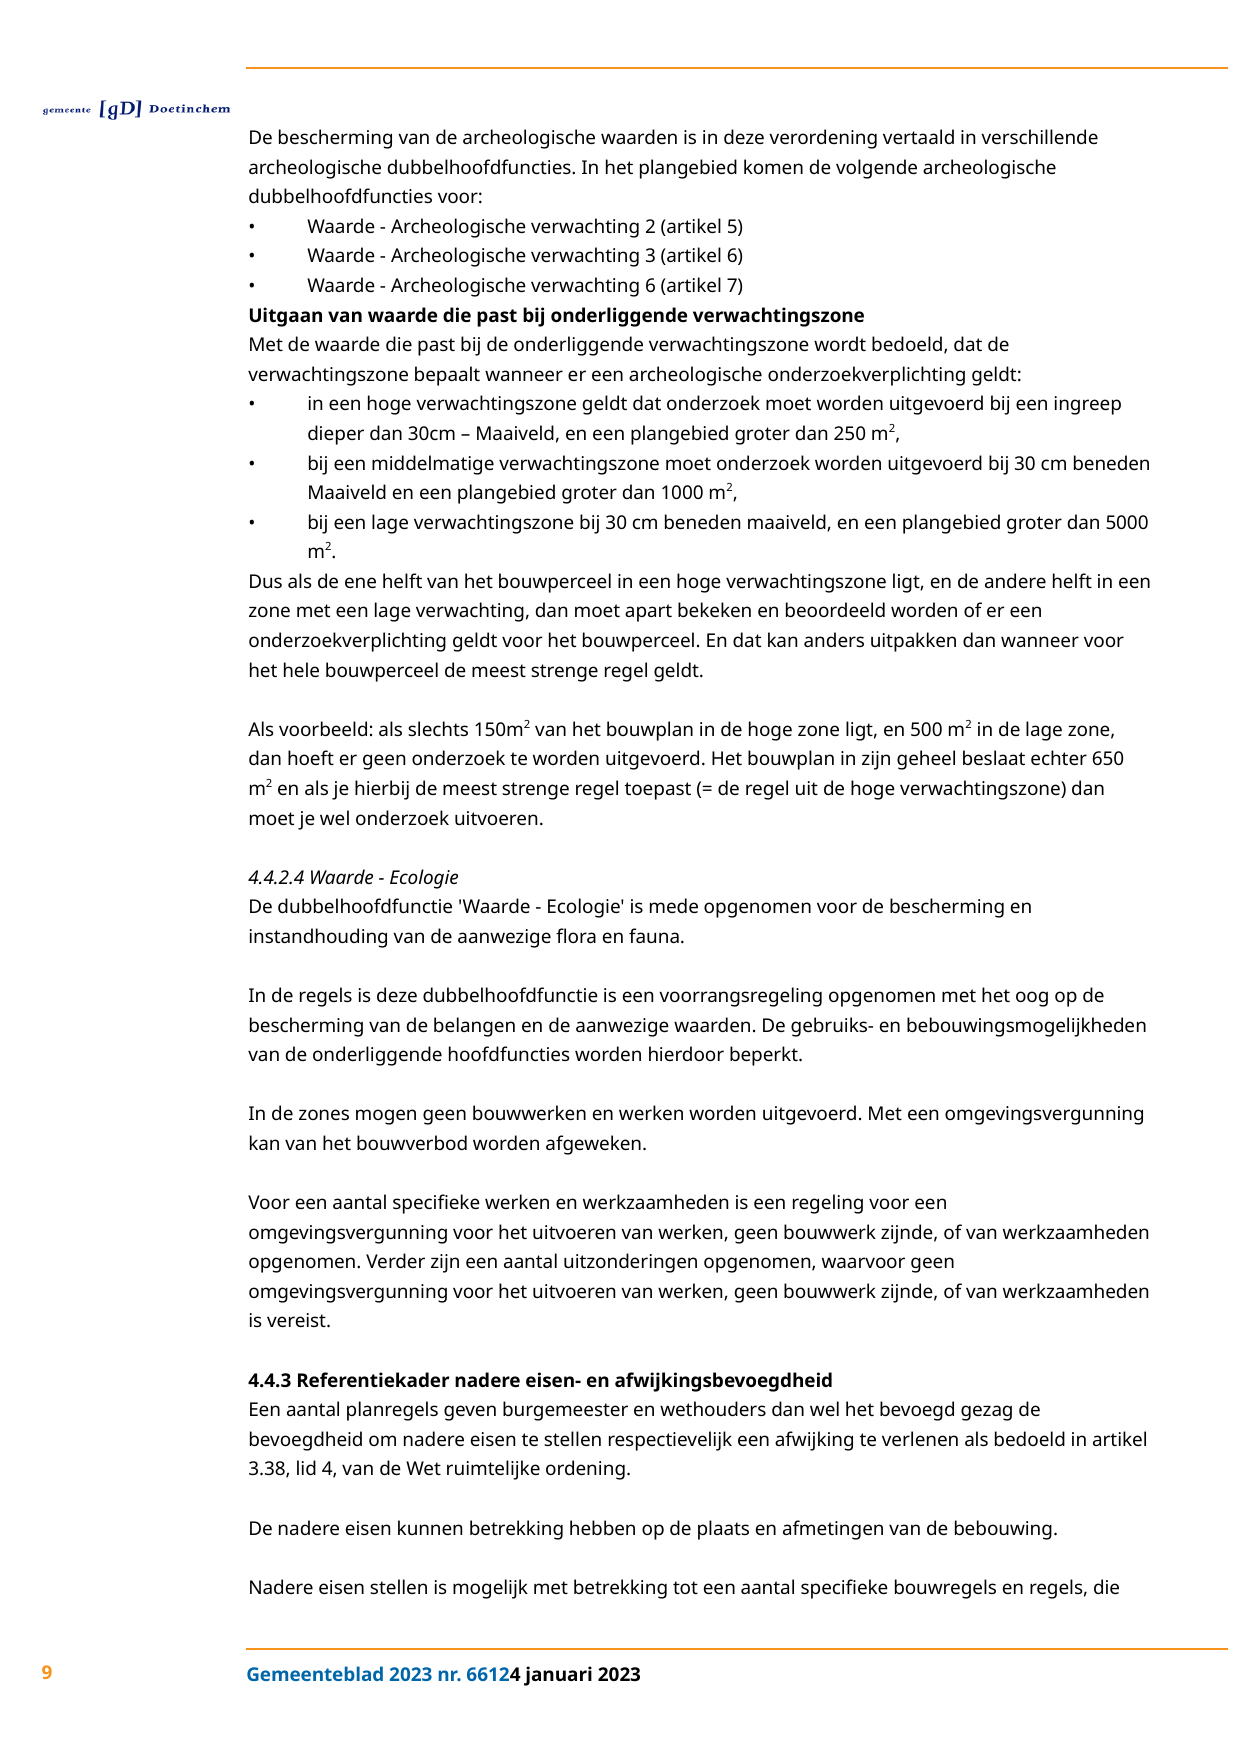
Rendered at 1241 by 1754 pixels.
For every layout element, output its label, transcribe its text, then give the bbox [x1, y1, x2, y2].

list Waarde - Archeologische verwachting 6 (artikel 7) [248, 272, 1152, 298]
text 4.4.3 Referentiekader nadere eisen- en afwijkingsbevoegdheid [248, 1367, 1152, 1393]
list Waarde - Archeologische verwachting 3 (artikel 6) [248, 243, 1152, 268]
text 4.4.2.4 Waarde - Ecologie [248, 864, 1152, 890]
text Voor een aantal specifieke werken en werkzaamheden is een regeling voor een omgevingsvergunning voor het uitvoeren van werken, geen bouwwerk zijnde, of van werkzaamheden opgenomen. Verder zijn een aantal uitzonderingen opgenomen, waarvoor geen omgevingsvergunning voor het uitvoeren van werken, geen bouwwerk zijnde, of van werkzaamheden is vereist. [248, 1189, 1152, 1333]
list bij een middelmatige verwachtingszone moet onderzoek worden uitgevoerd bij 30 cm beneden Maaiveld en een plangebied groter dan 1000 m2, [248, 450, 1152, 505]
list in een hoge verwachtingszone geldt dat onderzoek moet worden uitgevoerd bij een ingreep dieper dan 30cm – Maaiveld, en een plangebied groter dan 250 m2, [248, 391, 1152, 446]
text Dus als de ene helft van het bouwperceel in een hoge verwachtingszone ligt, en de andere helft in een zone met een lage verwachting, dan moet apart bekeken en beoordeeld worden of er een onderzoekverplichting geldt voor het bouwperceel. En dat kan anders uitpakken dan wanneer voor het hele bouwperceel de meest strenge regel geldt. [248, 568, 1152, 683]
text In de zones mogen geen bouwwerken en werken worden uitgevoerd. Met een omgevingsvergunning kan van het bouwverbod worden afgeweken. [248, 1101, 1152, 1156]
text Uitgaan van waarde die past bij onderliggende verwachtingszone [248, 302, 1152, 328]
picture [41, 47, 231, 172]
text Als voorbeeld: als slechts 150m2 van het bouwplan in de hoge zone ligt, en 500 m2 in de lage zone, dan hoeft er geen onderzoek te worden uitgevoerd. Het bouwplan in zijn geheel beslaat echter 650 m2 en als je hierbij de meest strenge regel toepast (= de regel uit de hoge verwachtingszone) dan moet je wel onderzoek uitvoeren. [248, 716, 1152, 831]
text De dubbelhoofdfunctie 'Waarde - Ecologie' is mede opgenomen voor de bescherming en instandhouding van de aanwezige flora en fauna. [248, 893, 1152, 949]
text De bescherming van de archeologische waarden is in deze verordening vertaald in verschillende archeologische dubbelhoofdfuncties. In het plangebied komen de volgende archeologische dubbelhoofdfuncties voor: [248, 124, 1152, 209]
text Een aantal planregels geven burgemeester en wethouders dan wel het bevoegd gezag de bevoegdheid om nadere eisen te stellen respectievelijk een afwijking te verlenen als bedoeld in artikel 3.38, lid 4, van de Wet ruimtelijke ordening. [248, 1396, 1152, 1481]
text Met de waarde die past bij de onderliggende verwachtingszone wordt bedoeld, dat de verwachtingszone bepaalt wanneer er een archeologische onderzoekverplichting geldt: [248, 331, 1152, 387]
text Nadere eisen stellen is mogelijk met betrekking tot een aantal specifieke bouwregels en regels, die [248, 1574, 1152, 1600]
list bij een lage verwachtingszone bij 30 cm beneden maaiveld, en een plangebied groter dan 5000 m2. [248, 509, 1152, 564]
text In de regels is deze dubbelhoofdfunctie is een voorrangsregeling opgenomen met het oog op de bescherming van de belangen en de aanwezige waarden. De gebruiks- en bebouwingsmogelijkheden van de onderliggende hoofdfuncties worden hierdoor beperkt. [248, 982, 1152, 1067]
list Waarde - Archeologische verwachting 2 (artikel 5) [248, 213, 1152, 239]
text De nadere eisen kunnen betrekking hebben op de plaats en afmetingen van de bebouwing. [248, 1515, 1152, 1541]
